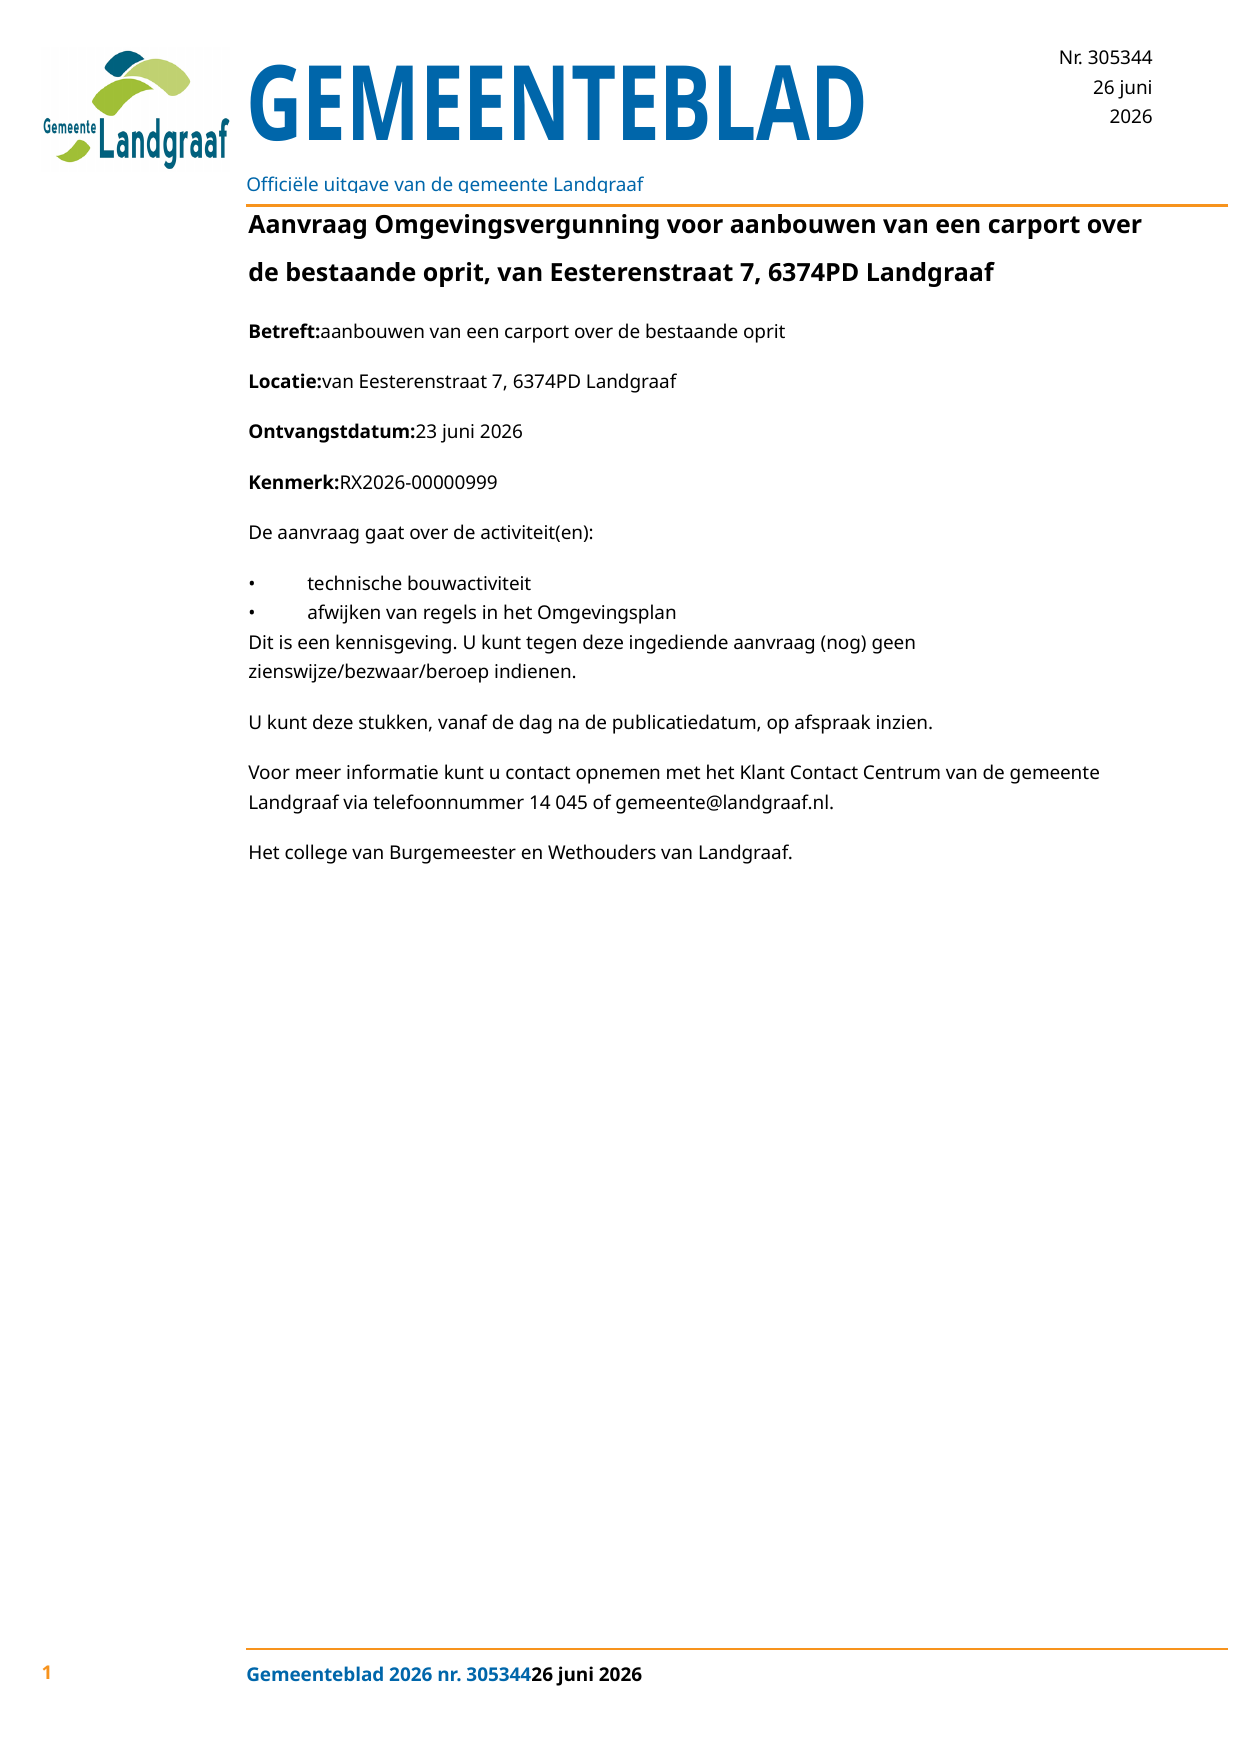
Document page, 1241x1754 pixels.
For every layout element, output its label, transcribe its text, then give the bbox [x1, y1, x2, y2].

text Locatie:van Eesterenstraat 7, 6374PD Landgraaf [248, 368, 1152, 394]
text Aanvraag Omgevingsvergunning voor aanbouwen van een carport over de bestaande oprit, van Eesterenstraat 7, 6374PD Landgraaf [248, 207, 1152, 288]
text Het college van Burgemeester en Wethouders van Landgraaf. [248, 839, 1152, 865]
text Betreft:aanbouwen van een carport over de bestaande oprit [248, 318, 1152, 344]
text Ontvangstdatum:23 juni 2026 [248, 419, 1152, 444]
text Kenmerk:RX2026-00000999 [248, 469, 1152, 495]
text Dit is een kennisgeving. U kunt tegen deze ingediende aanvraag (nog) geen zienswijze/bezwaar/beroep indienen. [248, 629, 1152, 684]
text Voor meer informatie kunt u contact opnemen met het Klant Contact Centrum van de gemeente Landgraaf via telefoonnummer 14 045 of gemeente@landgraaf.nl. [248, 759, 1152, 815]
picture [41, 47, 231, 172]
text U kunt deze stukken, vanaf de dag na de publicatiedatum, op afspraak inzien. [248, 709, 1152, 735]
list technische bouwactiviteit [248, 570, 1152, 596]
text De aanvraag gaat over de activiteit(en): [248, 519, 1152, 545]
list afwijken van regels in het Omgevingsplan [248, 599, 1152, 625]
